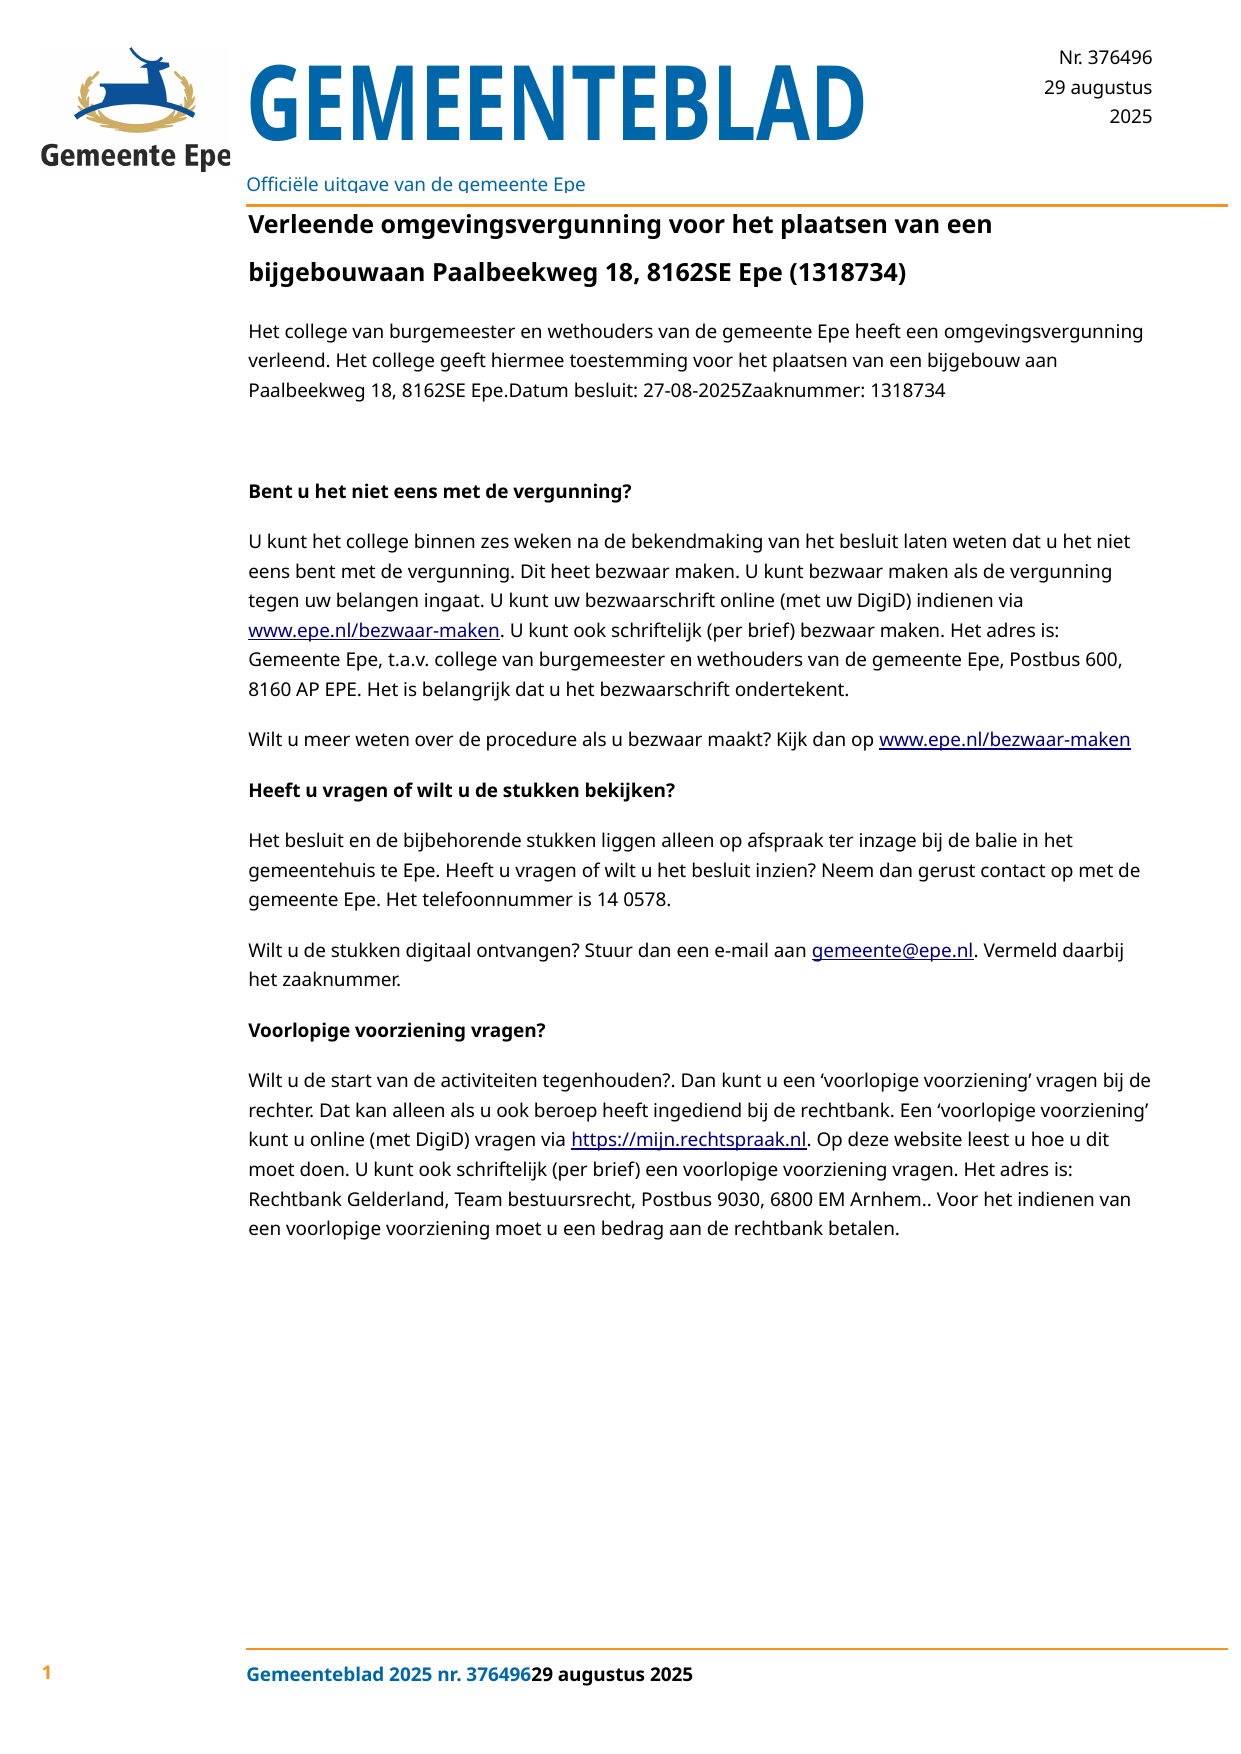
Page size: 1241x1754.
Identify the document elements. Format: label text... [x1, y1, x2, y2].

text Wilt u de start van de activiteiten tegenhouden?. Dan kunt u een ‘voorlopige voorziening’ vragen bij de rechter. Dat kan alleen als u ook beroep heeft ingediend bij de rechtbank. Een ‘voorlopige voorziening’ kunt u online (met DigiD) vragen via https://mijn.rechtspraak.nl. Op deze website leest u hoe u dit moet doen. U kunt ook schriftelijk (per brief) een voorlopige voorziening vragen. Het adres is: Rechtbank Gelderland, Team bestuursrecht, Postbus 9030, 6800 EM Arnhem.. Voor het indienen van een voorlopige voorziening moet u een bedrag aan de rechtbank betalen. [248, 1067, 1152, 1241]
text Wilt u meer weten over de procedure als u bezwaar maakt? Kijk dan op www.epe.nl/bezwaar-maken [248, 727, 1152, 752]
text Wilt u de stukken digitaal ontvangen? Stuur dan een e-mail aan gemeente@epe.nl. Vermeld daarbij het zaaknummer. [248, 937, 1152, 992]
text Het besluit en de bijbehorende stukken liggen alleen op afspraak ter inzage bij de balie in het gemeentehuis te Epe. Heeft u vragen of wilt u het besluit inzien? Neem dan gerust contact op met de gemeente Epe. Het telefoonnummer is 14 0578. [248, 827, 1152, 912]
text U kunt het college binnen zes weken na de bekendmaking van het besluit laten weten dat u het niet eens bent met de vergunning. Dit heet bezwaar maken. U kunt bezwaar maken als de vergunning tegen uw belangen ingaat. U kunt uw bezwaarschrift online (met uw DigiD) indienen via www.epe.nl/bezwaar-maken. U kunt ook schriftelijk (per brief) bezwaar maken. Het adres is: Gemeente Epe, t.a.v. college van burgemeester en wethouders van de gemeente Epe, Postbus 600, 8160 AP EPE. Het is belangrijk dat u het bezwaarschrift ondertekent. [248, 528, 1152, 702]
text Verleende omgevingsvergunning voor het plaatsen van een bijgebouwaan Paalbeekweg 18, 8162SE Epe (1318734) [248, 207, 1152, 288]
text Voorlopige voorziening vragen? [248, 1017, 1152, 1043]
text Het college van burgemeester en wethouders van de gemeente Epe heeft een omgevingsvergunning verleend. Het college geeft hiermee toestemming voor het plaatsen van een bijgebouw aan Paalbeekweg 18, 8162SE Epe.Datum besluit: 27-08-2025Zaaknummer: 1318734 [248, 318, 1152, 403]
text Heeft u vragen of wilt u de stukken bekijken? [248, 777, 1152, 803]
picture [41, 47, 231, 172]
text Bent u het niet eens met de vergunning? [248, 478, 1152, 504]
